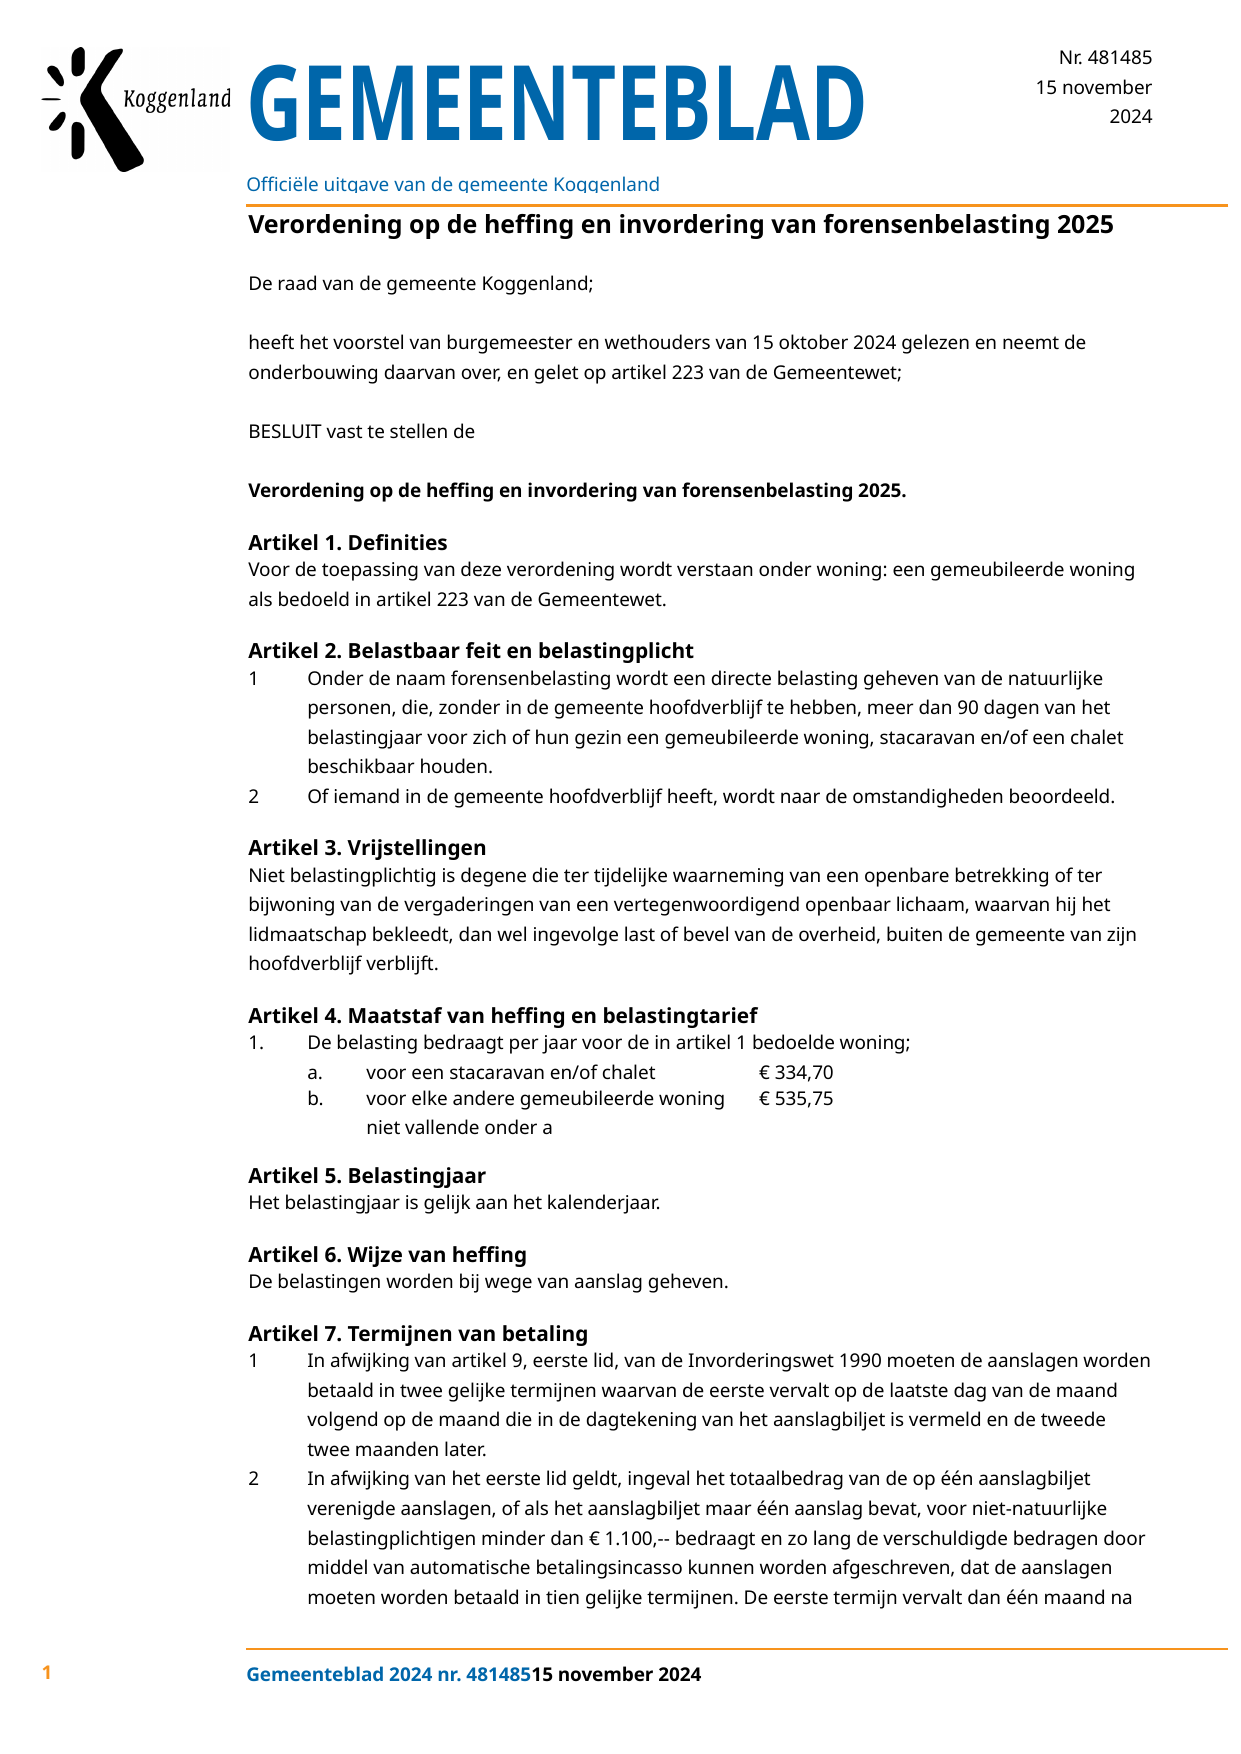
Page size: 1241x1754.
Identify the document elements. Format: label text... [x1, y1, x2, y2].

text Niet belastingplichtig is degene die ter tijdelijke waarneming van een openbare betrekking of ter bijwoning van de vergaderingen van een vertegenwoordigend openbaar lichaam, waarvan hij het lidmaatschap bekleedt, dan wel ingevolge last of bevel van de overheid, buiten de gemeente van zijn hoofdverblijf verblijft. [248, 862, 1152, 976]
list Onder de naam forensenbelasting wordt een directe belasting geheven van de natuurlijke personen, die, zonder in de gemeente hoofdverblijf te hebben, meer dan 90 dagen van het belastingjaar voor zich of hun gezin een gemeubileerde woning, stacaravan en/of een chalet beschikbaar houden. [248, 665, 1152, 779]
text De raad van de gemeente Koggenland; [248, 270, 1152, 296]
text Artikel 6. Wijze van heffing [248, 1240, 1152, 1268]
text Artikel 1. Definities [248, 528, 1152, 556]
text Artikel 7. Termijnen van betaling [248, 1319, 1152, 1347]
text Het belastingjaar is gelijk aan het kalenderjaar. [248, 1189, 1152, 1215]
text Artikel 3. Vrijstellingen [248, 833, 1152, 862]
text heeft het voorstel van burgemeester en wethouders van 15 oktober 2024 gelezen en neemt de onderbouwing daarvan over, en gelet op artikel 223 van de Gemeentewet; [248, 329, 1152, 385]
list Of iemand in de gemeente hoofdverblijf heeft, wordt naar de omstandigheden beoordeeld. [248, 783, 1152, 809]
table_header € 334,70 [759, 1059, 1211, 1085]
list De belasting bedraagt per jaar voor de in artikel 1 bedoelde woning; [248, 1029, 1152, 1055]
text Voor de toepassing van deze verordening wordt verstaan onder woning: een gemeubileerde woning als bedoeld in artikel 223 van de Gemeentewet. [248, 556, 1152, 612]
list In afwijking van het eerste lid geldt, ingeval het totaalbedrag van de op één aanslagbiljet verenigde aanslagen, of als het aanslagbiljet maar één aanslag bevat, voor niet-natuurlijke belastingplichtigen minder dan € 1.100,-- bedraagt en zo lang de verschuldigde bedragen door middel van automatische betalingsincasso kunnen worden afgeschreven, dat de aanslagen moeten worden betaald in tien gelijke termijnen. De eerste termijn vervalt dan één maand na [248, 1466, 1152, 1610]
table_cell € 535,75 [759, 1085, 1211, 1140]
text Verordening op de heffing en invordering van forensenbelasting 2025. [248, 477, 1152, 503]
text Artikel 5. Belastingjaar [248, 1161, 1152, 1189]
text Artikel 2. Belastbaar feit en belastingplicht [248, 636, 1152, 665]
list In afwijking van artikel 9, eerste lid, van de Invorderingswet 1990 moeten de aanslagen worden betaald in twee gelijke termijnen waarvan de eerste vervalt op de laatste dag van de maand volgend op de maand die in de dagtekening van het aanslagbiljet is vermeld en de tweede twee maanden later. [248, 1347, 1152, 1462]
text Verordening op de heffing en invordering van forensenbelasting 2025 [248, 207, 1152, 241]
text Artikel 4. Maatstaf van heffing en belastingtarief [248, 1001, 1152, 1029]
picture [41, 47, 231, 172]
text De belastingen worden bij wege van aanslag geheven. [248, 1268, 1152, 1294]
table_header voor een stacaravan en/of chalet [307, 1059, 759, 1085]
table_cell voor elke andere gemeubileerde woning niet vallende onder a [307, 1085, 759, 1140]
text BESLUIT vast te stellen de [248, 418, 1152, 444]
